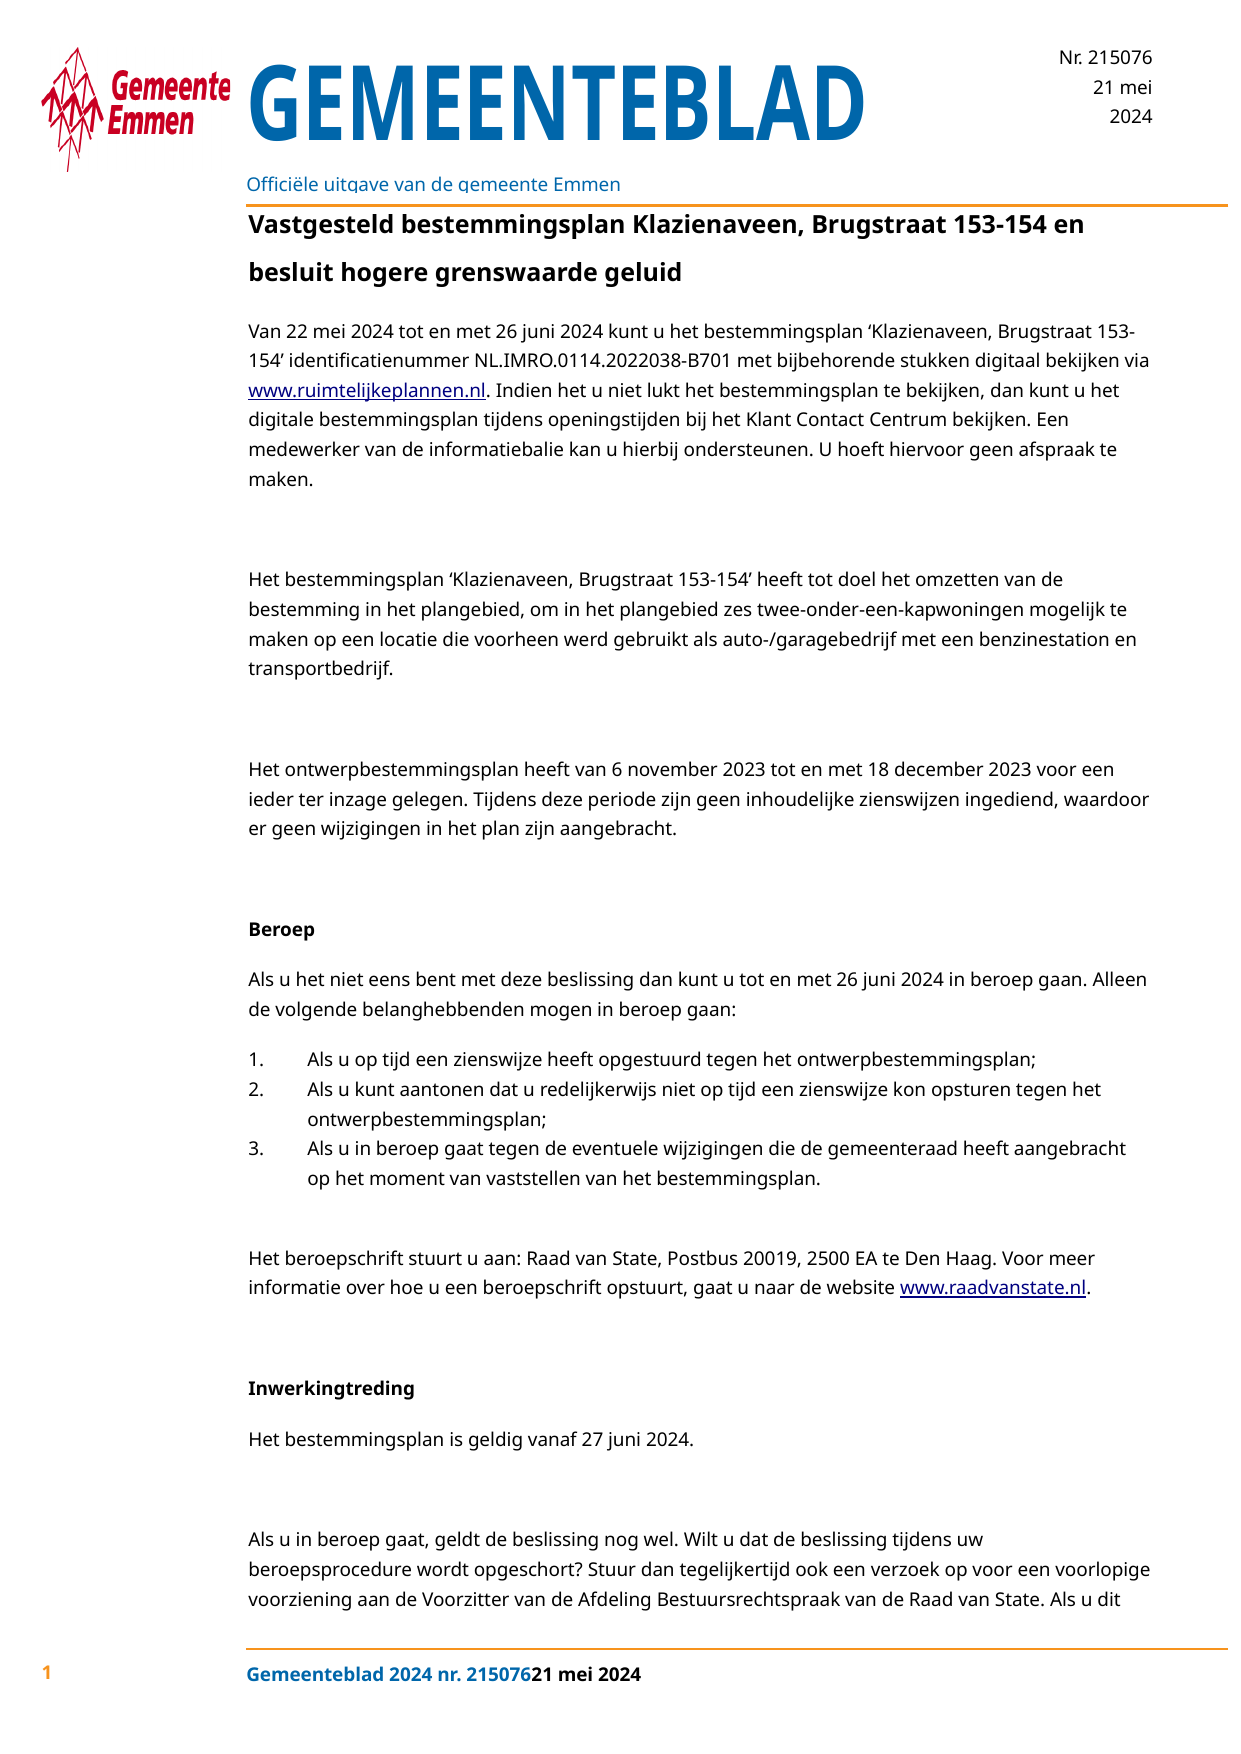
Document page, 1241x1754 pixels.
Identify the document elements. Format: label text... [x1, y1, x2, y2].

list Als u in beroep gaat tegen de eventuele wijzigingen die de gemeenteraad heeft aangebracht op het moment van vaststellen van het bestemmingsplan. [248, 1135, 1152, 1191]
picture [41, 47, 231, 172]
text Vastgesteld bestemmingsplan Klazienaveen, Brugstraat 153-154 en besluit hogere grenswaarde geluid [248, 207, 1152, 288]
text Van 22 mei 2024 tot en met 26 juni 2024 kunt u het bestemmingsplan ‘Klazienaveen, Brugstraat 153-154’ identificatienummer NL.IMRO.0114.2022038-B701 met bijbehorende stukken digitaal bekijken via www.ruimtelijkeplannen.nl. Indien het u niet lukt het bestemmingsplan te bekijken, dan kunt u het digitale bestemmingsplan tijdens openingstijden bij het Klant Contact Centrum bekijken. Een medewerker van de informatiebalie kan u hierbij ondersteunen. U hoeft hiervoor geen afspraak te maken. [248, 318, 1152, 492]
text Het beroepschrift stuurt u aan: Raad van State, Postbus 20019, 2500 EA te Den Haag. Voor meer informatie over hoe u een beroepschrift opstuurt, gaat u naar de website www.raadvanstate.nl. [248, 1245, 1152, 1300]
text Het bestemmingsplan ‘Klazienaveen, Brugstraat 153-154’ heeft tot doel het omzetten van de bestemming in het plangebied, om in het plangebied zes twee-onder-een-kapwoningen mogelijk te maken op een locatie die voorheen werd gebruikt als auto-/garagebedrijf met een benzinestation en transportbedrijf. [248, 567, 1152, 681]
text Het ontwerpbestemmingsplan heeft van 6 november 2023 tot en met 18 december 2023 voor een ieder ter inzage gelegen. Tijdens deze periode zijn geen inhoudelijke zienswijzen ingediend, waardoor er geen wijzigingen in het plan zijn aangebracht. [248, 756, 1152, 841]
text Beroep [248, 916, 1152, 942]
text Inwerkingtreding [248, 1375, 1152, 1401]
text Als u in beroep gaat, geldt de beslissing nog wel. Wilt u dat de beslissing tijdens uw beroepsprocedure wordt opgeschort? Stuur dan tegelijkertijd ook een verzoek op voor een voorlopige voorziening aan de Voorzitter van de Afdeling Bestuursrechtspraak van de Raad van State. Als u dit [248, 1527, 1152, 1612]
text Het bestemmingsplan is geldig vanaf 27 juni 2024. [248, 1426, 1152, 1452]
list Als u op tijd een zienswijze heeft opgestuurd tegen het ontwerpbestemmingsplan; [248, 1047, 1152, 1072]
text Als u het niet eens bent met deze beslissing dan kunt u tot en met 26 juni 2024 in beroep gaan. Alleen de volgende belanghebbenden mogen in beroep gaan: [248, 967, 1152, 1022]
list Als u kunt aantonen dat u redelijkerwijs niet op tijd een zienswijze kon opsturen tegen het ontwerpbestemmingsplan; [248, 1076, 1152, 1132]
